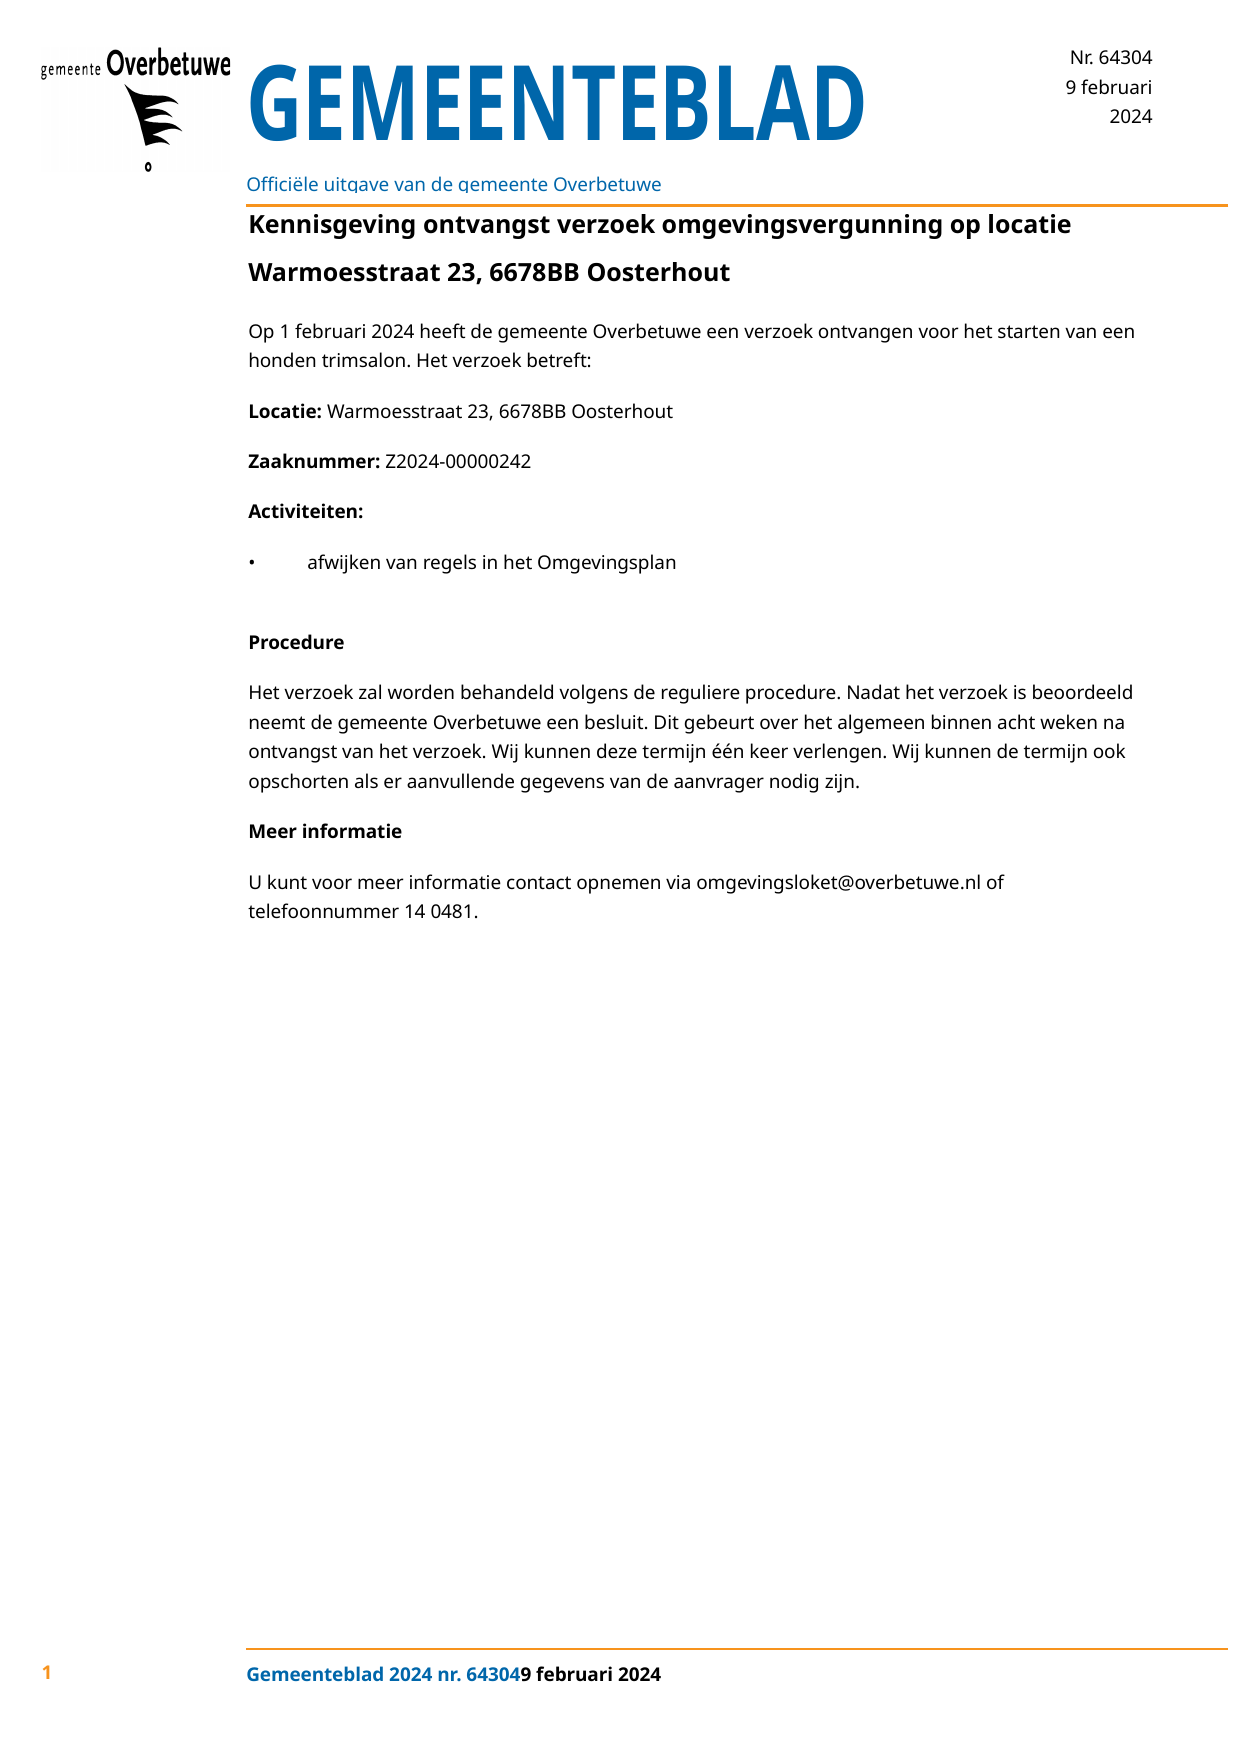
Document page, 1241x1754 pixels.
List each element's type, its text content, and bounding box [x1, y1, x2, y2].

list afwijken van regels in het Omgevingsplan [248, 549, 1152, 575]
text Procedure [248, 629, 1152, 655]
text Kennisgeving ontvangst verzoek omgevingsvergunning op locatie Warmoesstraat 23, 6678BB Oosterhout [248, 207, 1152, 288]
text Op 1 februari 2024 heeft de gemeente Overbetuwe een verzoek ontvangen voor het starten van een honden trimsalon. Het verzoek betreft: [248, 318, 1152, 373]
picture [41, 47, 231, 172]
text Het verzoek zal worden behandeld volgens de reguliere procedure. Nadat het verzoek is beoordeeld neemt de gemeente Overbetuwe een besluit. Dit gebeurt over het algemeen binnen acht weken na ontvangst van het verzoek. Wij kunnen deze termijn één keer verlengen. Wij kunnen de termijn ook opschorten als er aanvullende gegevens van de aanvrager nodig zijn. [248, 679, 1152, 794]
text Locatie: Warmoesstraat 23, 6678BB Oosterhout [248, 398, 1152, 424]
text Meer informatie [248, 819, 1152, 844]
text Activiteiten: [248, 499, 1152, 524]
text Zaaknummer: Z2024-00000242 [248, 448, 1152, 474]
text U kunt voor meer informatie contact opnemen via omgevingsloket@overbetuwe.nl of telefoonnummer 14 0481. [248, 869, 1152, 924]
